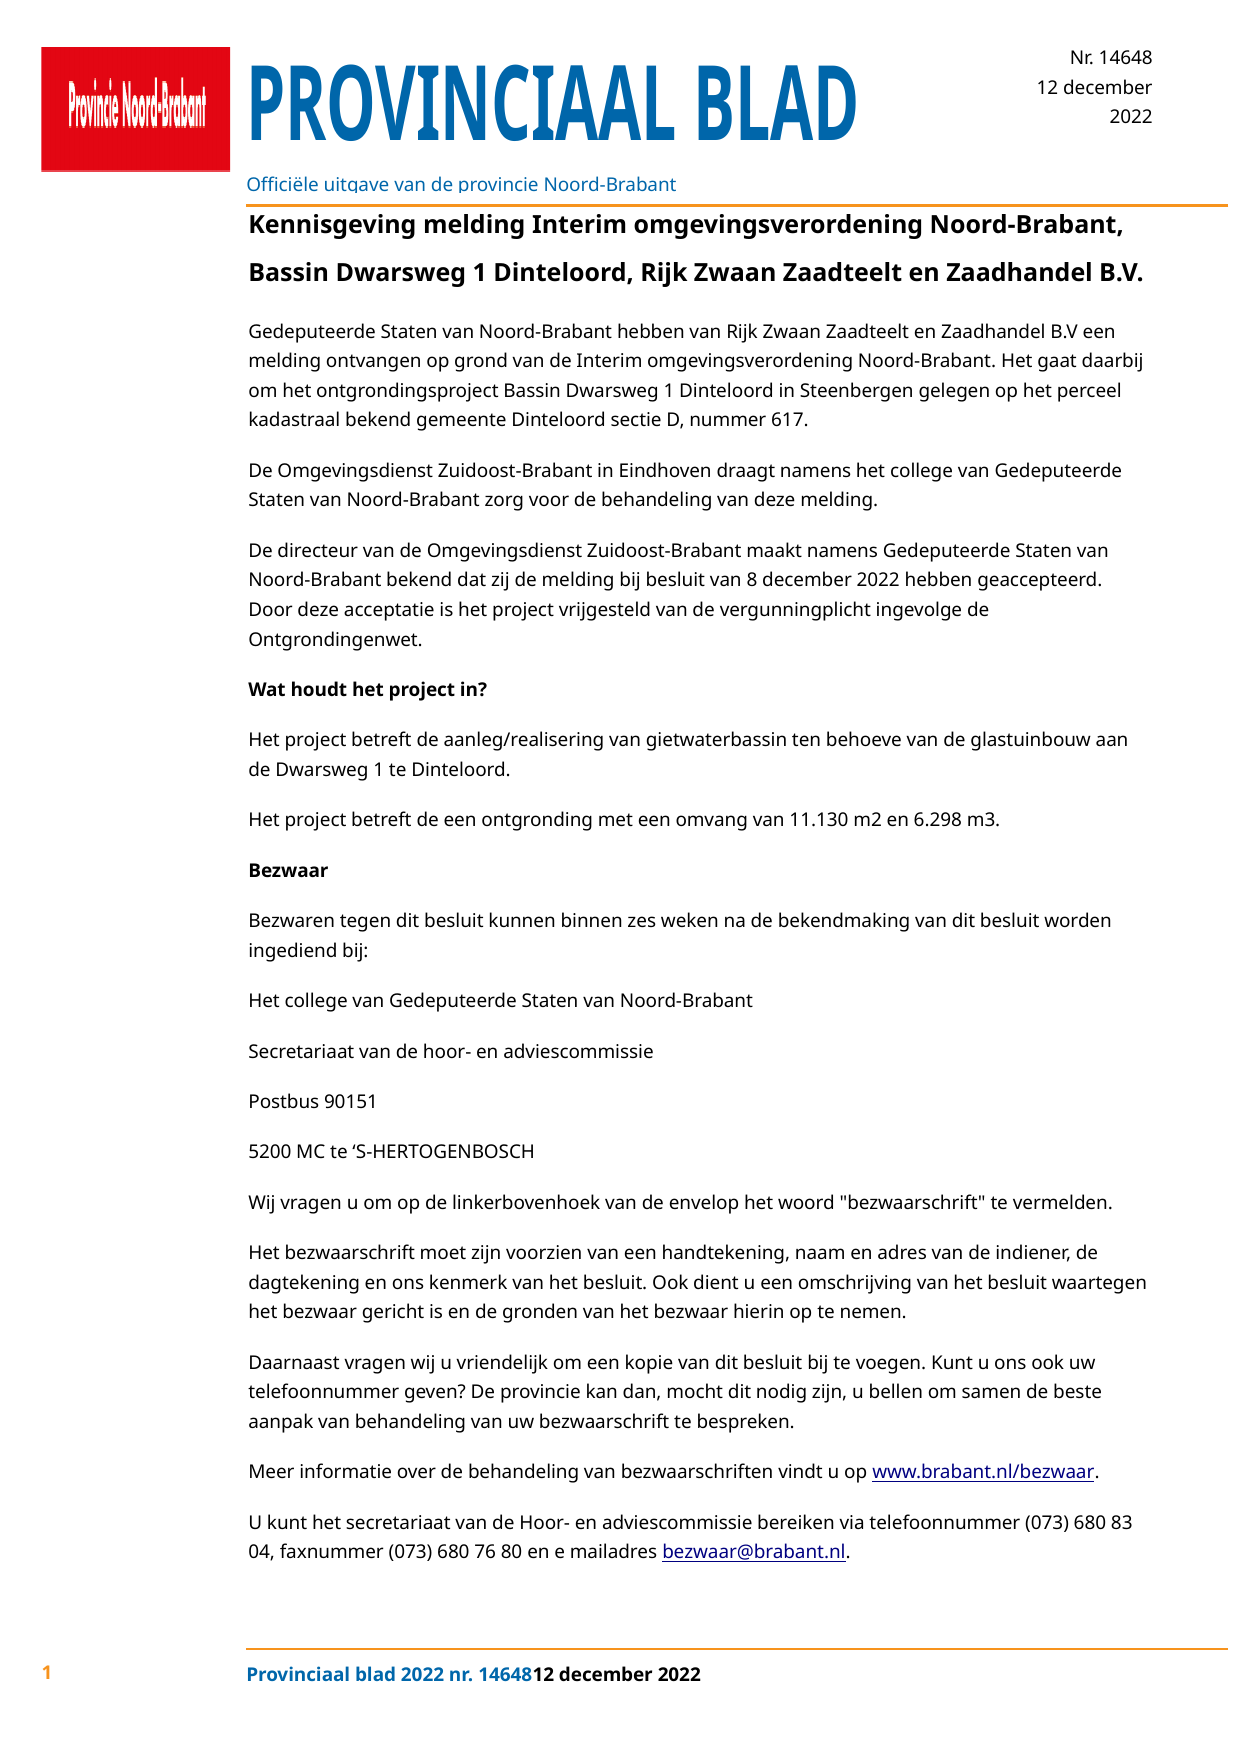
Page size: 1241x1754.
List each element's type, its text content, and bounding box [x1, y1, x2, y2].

text Kennisgeving melding Interim omgevingsverordening Noord-Brabant, Bassin Dwarsweg 1 Dinteloord, Rijk Zwaan Zaadteelt en Zaadhandel B.V. [248, 207, 1152, 288]
text Bezwaren tegen dit besluit kunnen binnen zes weken na de bekendmaking van dit besluit worden ingediend bij: [248, 907, 1152, 963]
text Gedeputeerde Staten van Noord-Brabant hebben van Rijk Zwaan Zaadteelt en Zaadhandel B.V een melding ontvangen op grond van de Interim omgevingsverordening Noord-Brabant. Het gaat daarbij om het ontgrondingsproject Bassin Dwarsweg 1 Dinteloord in Steenbergen gelegen op het perceel kadastraal bekend gemeente Dinteloord sectie D, nummer 617. [248, 318, 1152, 432]
text Wat houdt het project in? [248, 676, 1152, 702]
text Wij vragen u om op de linkerbovenhoek van de envelop het woord "bezwaarschrift" te vermelden. [248, 1189, 1152, 1215]
text 5200 MC te ‘S‑HERTOGENBOSCH [248, 1139, 1152, 1164]
text Secretariaat van de hoor- en adviescommissie [248, 1038, 1152, 1064]
text Het project betreft de aanleg/realisering van gietwaterbassin ten behoeve van de glastuinbouw aan de Dwarsweg 1 te Dinteloord. [248, 727, 1152, 782]
text Het project betreft de een ontgronding met een omvang van 11.130 m2 en 6.298 m3. [248, 807, 1152, 832]
text De directeur van de Omgevingsdienst Zuidoost-Brabant maakt namens Gedeputeerde Staten van Noord-Brabant bekend dat zij de melding bij besluit van 8 december 2022 hebben geaccepteerd. Door deze acceptatie is het project vrijgesteld van de vergunningplicht ingevolge de Ontgrondingenwet. [248, 537, 1152, 652]
text Daarnaast vragen wij u vriendelijk om een kopie van dit besluit bij te voegen. Kunt u ons ook uw telefoonnummer geven? De provincie kan dan, mocht dit nodig zijn, u bellen om samen de beste aanpak van behandeling van uw bezwaarschrift te bespreken. [248, 1349, 1152, 1434]
picture [41, 47, 231, 172]
text Postbus 90151 [248, 1088, 1152, 1114]
text Het college van Gedeputeerde Staten van Noord-Brabant [248, 987, 1152, 1013]
text Bezwaar [248, 857, 1152, 883]
text De Omgevingsdienst Zuidoost-Brabant in Eindhoven draagt namens het college van Gedeputeerde Staten van Noord-Brabant zorg voor de behandeling van deze melding. [248, 457, 1152, 512]
text U kunt het secretariaat van de Hoor- en adviescommissie bereiken via telefoonnummer (073) 680 83 04, faxnummer (073) 680 76 80 en e mailadres bezwaar@brabant.nl. [248, 1509, 1152, 1564]
text Meer informatie over de behandeling van bezwaarschriften vindt u op www.brabant.nl/bezwaar. [248, 1459, 1152, 1484]
text Het bezwaarschrift moet zijn voorzien van een handtekening, naam en adres van de indiener, de dagtekening en ons kenmerk van het besluit. Ook dient u een omschrijving van het besluit waartegen het bezwaar gericht is en de gronden van het bezwaar hierin op te nemen. [248, 1239, 1152, 1324]
